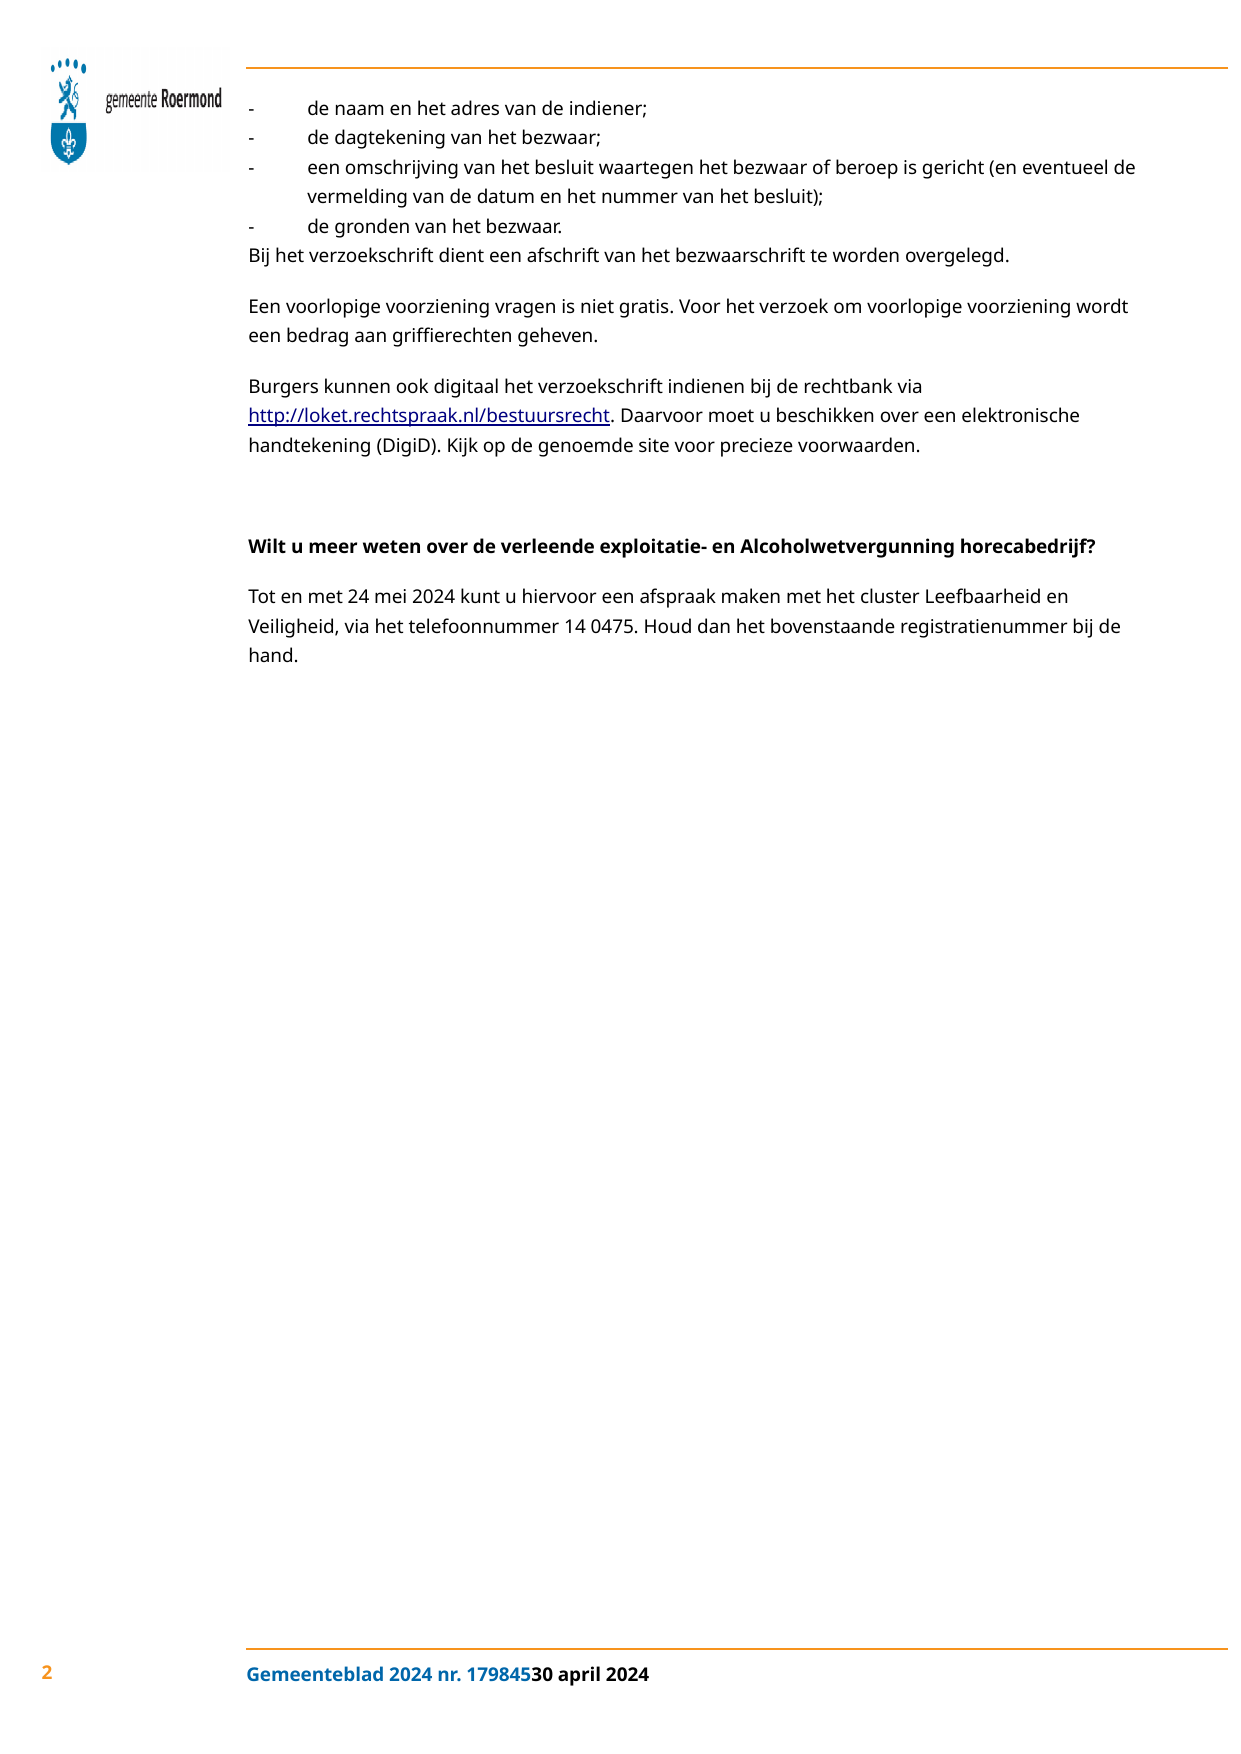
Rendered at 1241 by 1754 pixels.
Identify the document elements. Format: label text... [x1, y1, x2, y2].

text Een voorlopige voorziening vragen is niet gratis. Voor het verzoek om voorlopige voorziening wordt een bedrag aan griffierechten geheven. [248, 293, 1152, 348]
text Burgers kunnen ook digitaal het verzoekschrift indienen bij de rechtbank via http://loket.rechtspraak.nl/bestuursrecht. Daarvoor moet u beschikken over een elektronische handtekening (DigiD). Kijk op de genoemde site voor precieze voorwaarden. [248, 373, 1152, 458]
list de naam en het adres van de indiener; [248, 95, 1152, 121]
text Wilt u meer weten over de verleende exploitatie- en Alcoholwetvergunning horecabedrijf? [248, 533, 1152, 559]
text Bij het verzoekschrift dient een afschrift van het bezwaarschrift te worden overgelegd. [248, 243, 1152, 268]
text Tot en met 24 mei 2024 kunt u hiervoor een afspraak maken met het cluster Leefbaarheid en Veiligheid, via het telefoonnummer 14 0475. Houd dan het bovenstaande registratienummer bij de hand. [248, 583, 1152, 668]
picture [41, 47, 231, 172]
list de dagtekening van het bezwaar; [248, 124, 1152, 150]
list een omschrijving van het besluit waartegen het bezwaar of beroep is gericht (en eventueel de vermelding van de datum en het nummer van het besluit); [248, 154, 1152, 209]
list de gronden van het bezwaar. [248, 213, 1152, 239]
